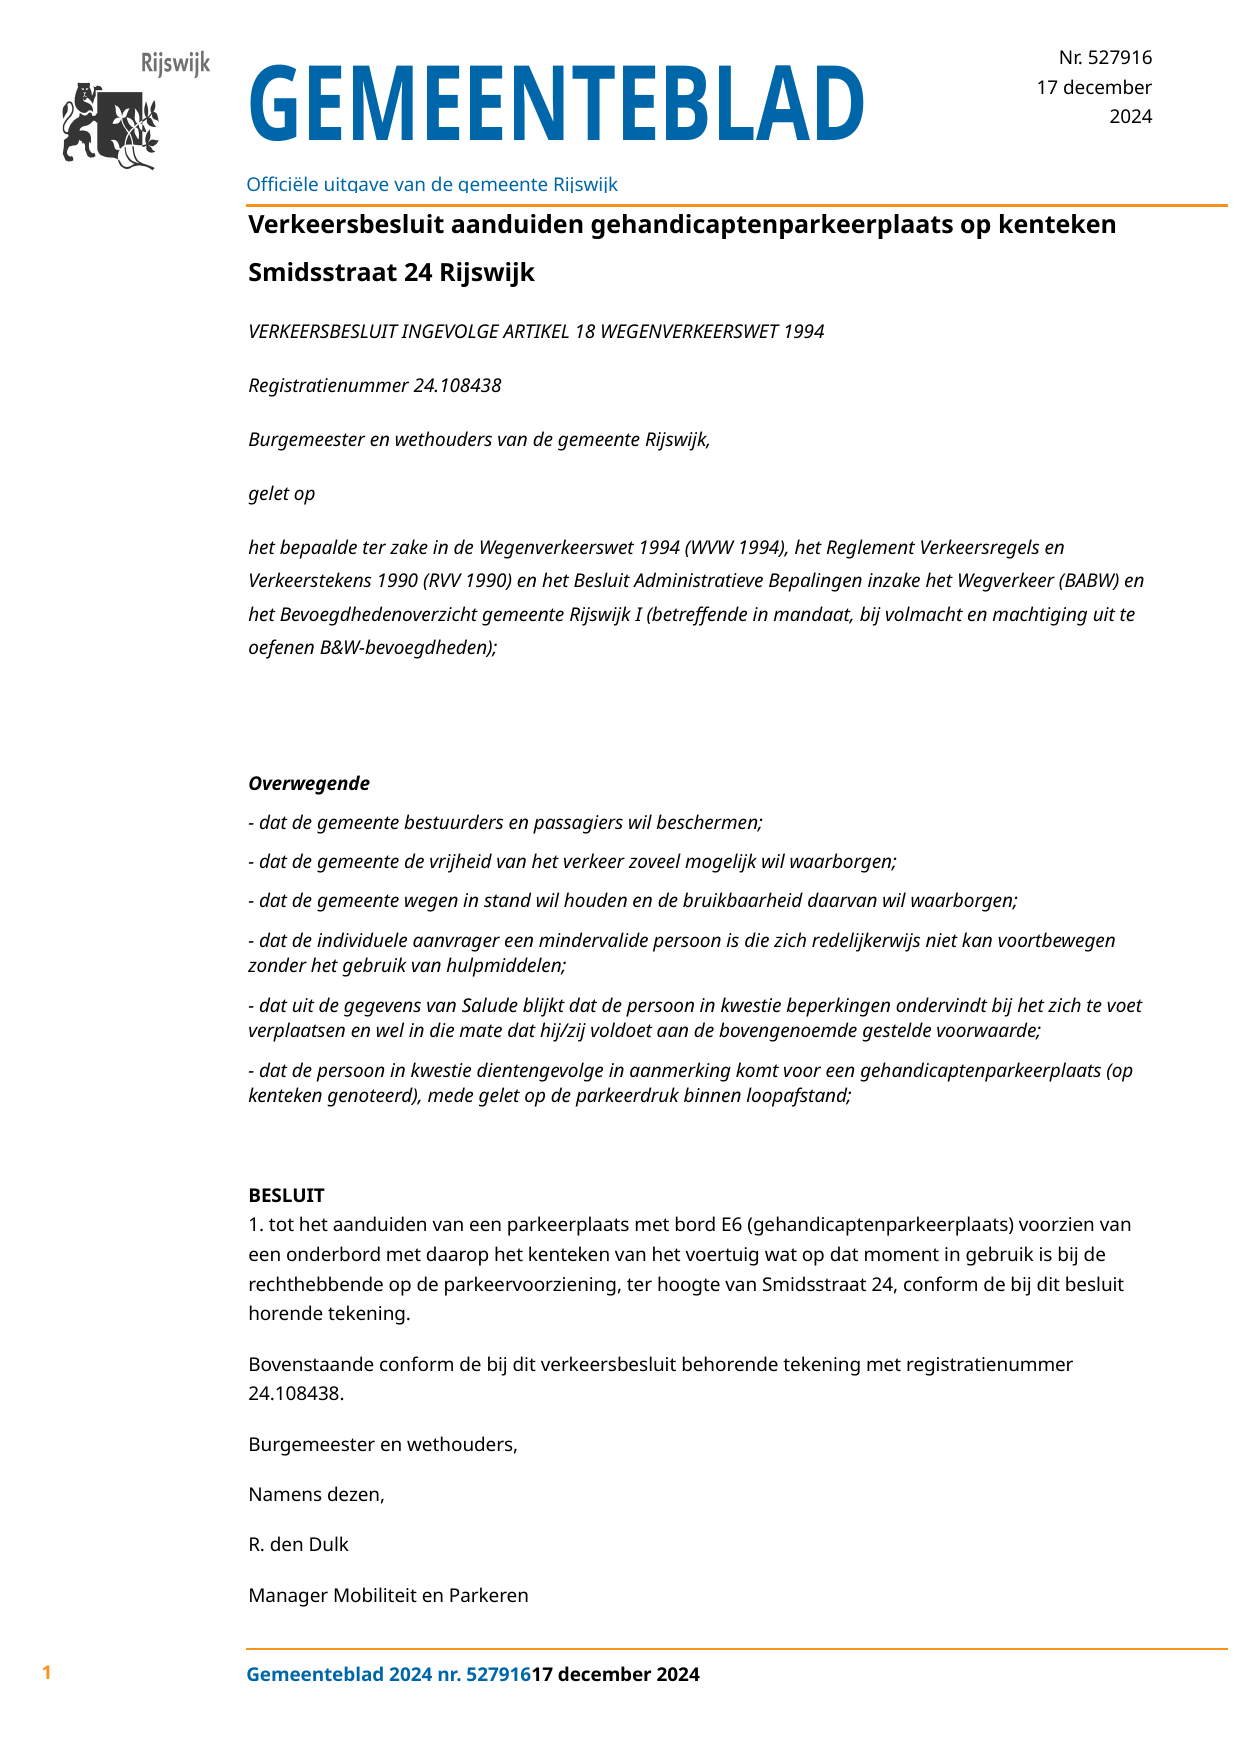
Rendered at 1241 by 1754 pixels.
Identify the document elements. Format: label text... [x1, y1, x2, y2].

text Burgemeester en wethouders van de gemeente Rijswijk, [248, 426, 1152, 452]
text - dat de persoon in kwestie dientengevolge in aanmerking komt voor een gehandicaptenparkeerplaats (op kenteken genoteerd), mede gelet op de parkeerdruk binnen loopafstand; [248, 1057, 1152, 1108]
text 1. tot het aanduiden van een parkeerplaats met bord E6 (gehandicaptenparkeerplaats) voorzien van een onderbord met daarop het kenteken van het voertuig wat op dat moment in gebruik is bij de rechthebbende op de parkeervoorziening, ter hoogte van Smidsstraat 24, conform de bij dit besluit horende tekening. [248, 1212, 1152, 1326]
text - dat de gemeente wegen in stand wil houden en de bruikbaarheid daarvan wil waarborgen; [248, 888, 1152, 913]
picture [41, 47, 231, 172]
text het bepaalde ter zake in de Wegenverkeerswet 1994 (WVW 1994), het Reglement Verkeersregels en Verkeerstekens 1990 (RVV 1990) en het Besluit Administratieve Bepalingen inzake het Wegverkeer (BABW) en het Bevoegdhedenoverzicht gemeente Rijswijk I (betreffende in mandaat, bij volmacht en machtiging uit te oefenen B&W-bevoegdheden); [248, 534, 1152, 660]
text - dat de gemeente bestuurders en passagiers wil beschermen; [248, 809, 1152, 835]
text - dat de gemeente de vrijheid van het verkeer zoveel mogelijk wil waarborgen; [248, 848, 1152, 874]
text Overwegende [248, 770, 1152, 796]
text Manager Mobiliteit en Parkeren [248, 1582, 1152, 1608]
text - dat uit de gegevens van Salude blijkt dat de persoon in kwestie beperkingen ondervindt bij het zich te voet verplaatsen en wel in die mate dat hij/zij voldoet aan de bovengenoemde gestelde voorwaarde; [248, 992, 1152, 1043]
text Registratienummer 24.108438 [248, 372, 1152, 398]
text Burgemeester en wethouders, [248, 1431, 1152, 1456]
text Verkeersbesluit aanduiden gehandicaptenparkeerplaats op kenteken Smidsstraat 24 Rijswijk [248, 207, 1152, 288]
text - dat de individuele aanvrager een mindervalide persoon is die zich redelijkerwijs niet kan voortbewegen zonder het gebruik van hulpmiddelen; [248, 927, 1152, 978]
text gelet op [248, 480, 1152, 506]
text VERKEERSBESLUIT INGEVOLGE ARTIKEL 18 WEGENVERKEERSWET 1994 [248, 318, 1152, 344]
text BESLUIT [248, 1182, 1152, 1208]
text R. den Dulk [248, 1532, 1152, 1557]
text Bovenstaande conform de bij dit verkeersbesluit behorende tekening met registratienummer 24.108438. [248, 1351, 1152, 1406]
text Namens dezen, [248, 1481, 1152, 1507]
